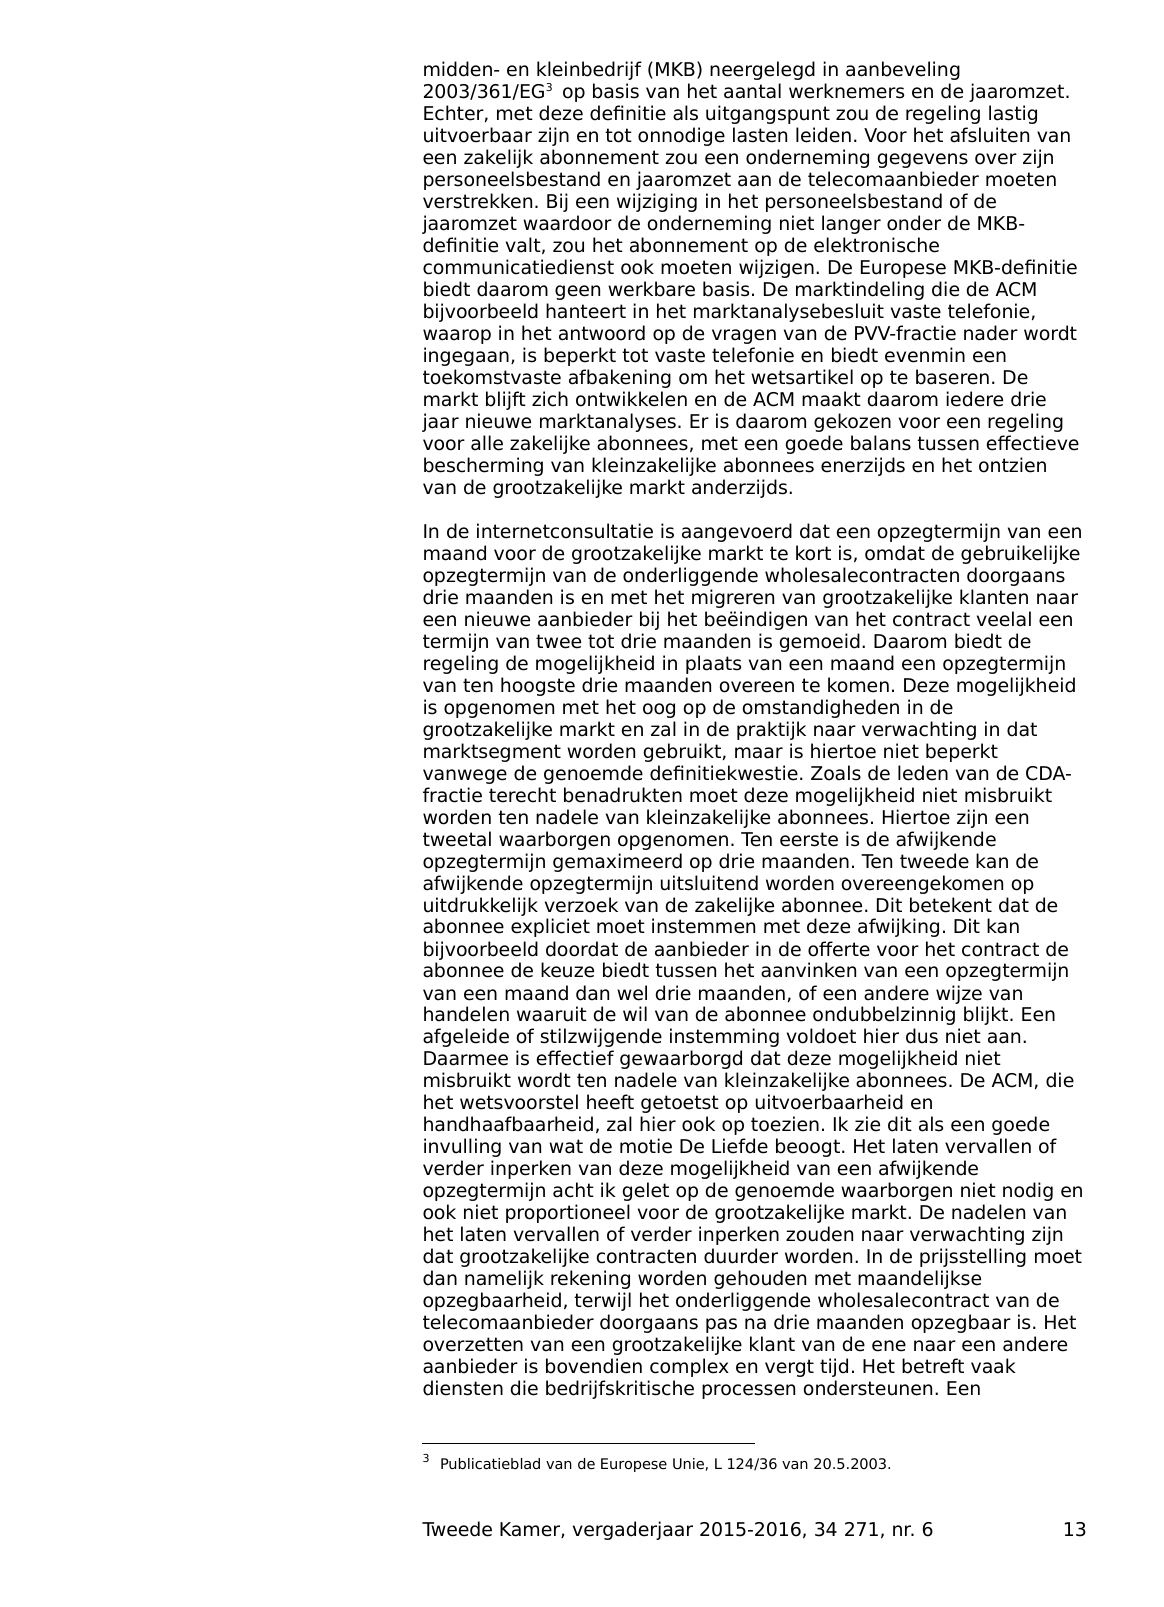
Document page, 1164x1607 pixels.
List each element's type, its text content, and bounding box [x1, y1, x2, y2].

text midden- en kleinbedrijf (MKB) neergelegd in aanbeveling 2003/361/EG op basis van het aantal werknemers en de jaaromzet. Echter, met deze definitie als uitgangspunt zou de regeling lastig uitvoerbaar zijn en tot onnodige lasten leiden. Voor het afsluiten van een zakelijk abonnement zou een onderneming gegevens over zijn personeelsbestand en jaaromzet aan de telecomaanbieder moeten verstrekken. Bij een wijziging in het personeelsbestand of de jaaromzet waardoor de onderneming niet langer onder de MKB-definitie valt, zou het abonnement op de elektronische communicatiedienst ook moeten wijzigen. De Europese MKB-definitie biedt daarom geen werkbare basis. De marktindeling die de ACM bijvoorbeeld hanteert in het marktanalysebesluit vaste telefonie, waarop in het antwoord op de vragen van de PVV-fractie nader wordt ingegaan, is beperkt tot vaste telefonie en biedt evenmin een toekomstvaste afbakening om het wetsartikel op te baseren. De markt blijft zich ontwikkelen en de ACM maakt daarom iedere drie jaar nieuwe marktanalyses. Er is daarom gekozen voor een regeling voor alle zakelijke abonnees, met een goede balans tussen effectieve bescherming van kleinzakelijke abonnees enerzijds en het ontzien van de grootzakelijke markt anderzijds. [422, 59, 1087, 499]
text In de internetconsultatie is aangevoerd dat een opzegtermijn van een maand voor de grootzakelijke markt te kort is, omdat de gebruikelijke opzegtermijn van de onderliggende wholesalecontracten doorgaans drie maanden is en met het migreren van grootzakelijke klanten naar een nieuwe aanbieder bij het beëindigen van het contract veelal een termijn van twee tot drie maanden is gemoeid. Daarom biedt de regeling de mogelijkheid in plaats van een maand een opzegtermijn van ten hoogste drie maanden overeen te komen. Deze mogelijkheid is opgenomen met het oog op de omstandigheden in de grootzakelijke markt en zal in de praktijk naar verwachting in dat marktsegment worden gebruikt, maar is hiertoe niet beperkt vanwege de genoemde definitiekwestie. Zoals de leden van de CDA-fractie terecht benadrukten moet deze mogelijkheid niet misbruikt worden ten nadele van kleinzakelijke abonnees. Hiertoe zijn een tweetal waarborgen opgenomen. Ten eerste is de afwijkende opzegtermijn gemaximeerd op drie maanden. Ten tweede kan de afwijkende opzegtermijn uitsluitend worden overeengekomen op uitdrukkelijk verzoek van de zakelijke abonnee. Dit betekent dat de abonnee expliciet moet instemmen met deze afwijking. Dit kan bijvoorbeeld doordat de aanbieder in de offerte voor het contract de abonnee de keuze biedt tussen het aanvinken van een opzegtermijn van een maand dan wel drie maanden, of een andere wijze van handelen waaruit de wil van de abonnee ondubbelzinnig blijkt. Een afgeleide of stilzwijgende instemming voldoet hier dus niet aan. Daarmee is effectief gewaarborgd dat deze mogelijkheid niet misbruikt wordt ten nadele van kleinzakelijke abonnees. De ACM, die het wetsvoorstel heeft getoetst op uitvoerbaarheid en handhaafbaarheid, zal hier ook op toezien. Ik zie dit als een goede invulling van wat de motie De Liefde beoogt. Het laten vervallen of verder inperken van deze mogelijkheid van een afwijkende opzegtermijn acht ik gelet op de genoemde waarborgen niet nodig en ook niet proportioneel voor de grootzakelijke markt. De nadelen van het laten vervallen of verder inperken zouden naar verwachting zijn dat grootzakelijke contracten duurder worden. In de prijsstelling moet dan namelijk rekening worden gehouden met maandelijkse opzegbaarheid, terwijl het onderliggende wholesalecontract van de telecomaanbieder doorgaans pas na drie maanden opzegbaar is. Het overzetten van een grootzakelijke klant van de ene naar een andere aanbieder is bovendien complex en vergt tijd. Het betreft vaak diensten die bedrijfskritische processen ondersteunen. Een [422, 521, 1087, 1400]
text Publicatieblad van de Europese Unie, L 124/36 van 20.5.2003. [422, 1452, 1087, 1474]
